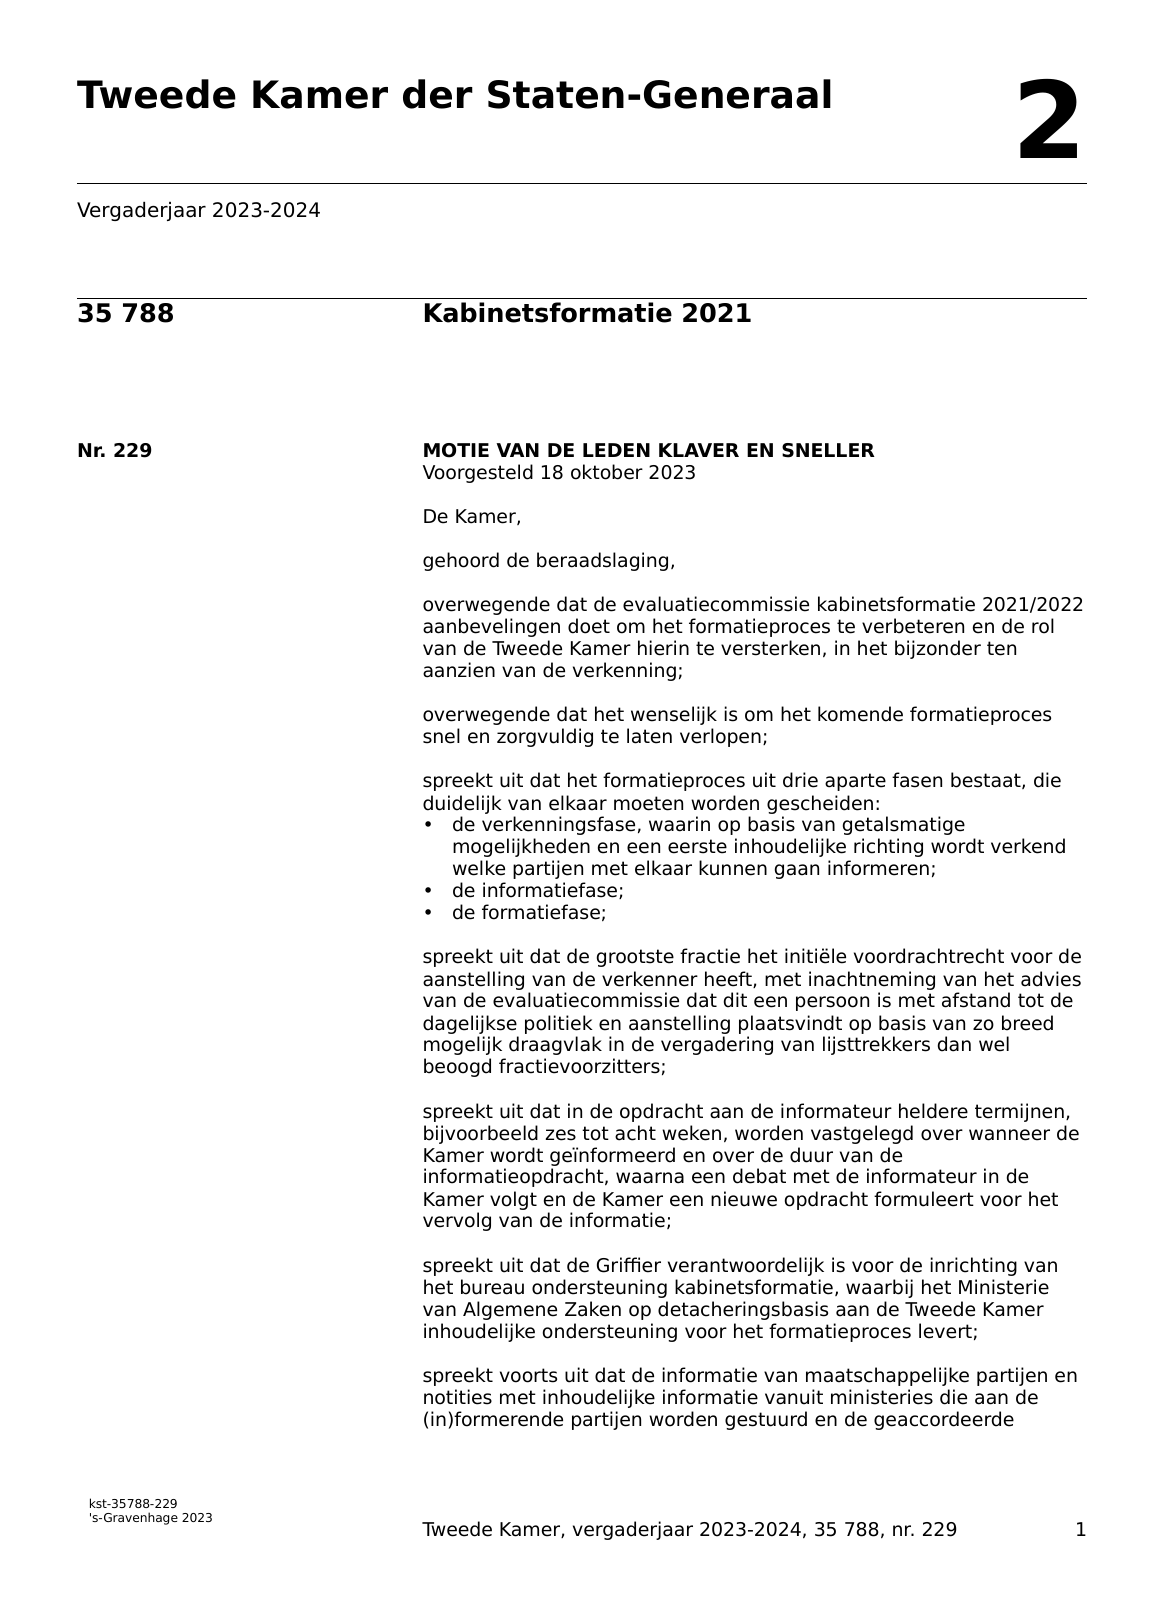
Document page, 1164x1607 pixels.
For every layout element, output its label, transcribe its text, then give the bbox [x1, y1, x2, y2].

text Voorgesteld 18 oktober 2023 [422, 462, 1087, 484]
text spreekt uit dat het formatieproces uit drie aparte fasen bestaat, die duidelijk van elkaar moeten worden gescheiden: [422, 770, 1087, 814]
subtitle 35 788 Kabinetsformatie 2021 [77, 299, 1087, 329]
table_cell Vergaderjaar 2023-2024 [77, 184, 1087, 298]
text • de formatiefase; [422, 902, 1087, 924]
text kst-35788-229 [88, 1497, 323, 1511]
text gehoord de beraadslaging, [422, 550, 1087, 572]
text 's-Gravenhage 2023 [88, 1511, 323, 1525]
text spreekt uit dat de grootste fractie het initiële voordrachtrecht voor de aanstelling van de verkenner heeft, met inachtneming van het advies van de evaluatiecommissie dat dit een persoon is met afstand tot de dagelijkse politiek en aanstelling plaatsvindt op basis van zo breed mogelijk draagvlak in de vergadering van lijsttrekkers dan wel beoogd fractievoorzitters; [422, 946, 1087, 1078]
text spreekt uit dat in de opdracht aan de informateur heldere termijnen, bijvoorbeeld zes tot acht weken, worden vastgelegd over wanneer de Kamer wordt geïnformeerd en over de duur van de informatieopdracht, waarna een debat met de informateur in de Kamer volgt en de Kamer een nieuwe opdracht formuleert voor het vervolg van de informatie; [422, 1101, 1087, 1232]
subtitle Nr. 229 MOTIE VAN DE LEDEN KLAVER EN SNELLER [77, 440, 1087, 462]
text • de informatiefase; [422, 880, 1087, 902]
table_header 2 [886, 59, 1087, 183]
text overwegende dat de evaluatiecommissie kabinetsformatie 2021/2022 aanbevelingen doet om het formatieproces te verbeteren en de rol van de Tweede Kamer hierin te versterken, in het bijzonder ten aanzien van de verkenning; [422, 594, 1087, 682]
text spreekt voorts uit dat de informatie van maatschappelijke partijen en notities met inhoudelijke informatie vanuit ministeries die aan de (in)formerende partijen worden gestuurd en de geaccordeerde [422, 1365, 1087, 1431]
text • de verkenningsfase, waarin op basis van getalsmatige mogelijkheden en een eerste inhoudelijke richting wordt verkend welke partijen met elkaar kunnen gaan informeren; [422, 814, 1087, 880]
text spreekt uit dat de Griffier verantwoordelijk is voor de inrichting van het bureau ondersteuning kabinetsformatie, waarbij het Ministerie van Algemene Zaken op detacheringsbasis aan de Tweede Kamer inhoudelijke ondersteuning voor het formatieproces levert; [422, 1254, 1087, 1342]
text De Kamer, [422, 506, 1087, 528]
table_header Tweede Kamer der Staten-Generaal [77, 59, 886, 183]
text overwegende dat het wenselijk is om het komende formatieproces snel en zorgvuldig te laten verlopen; [422, 704, 1087, 748]
